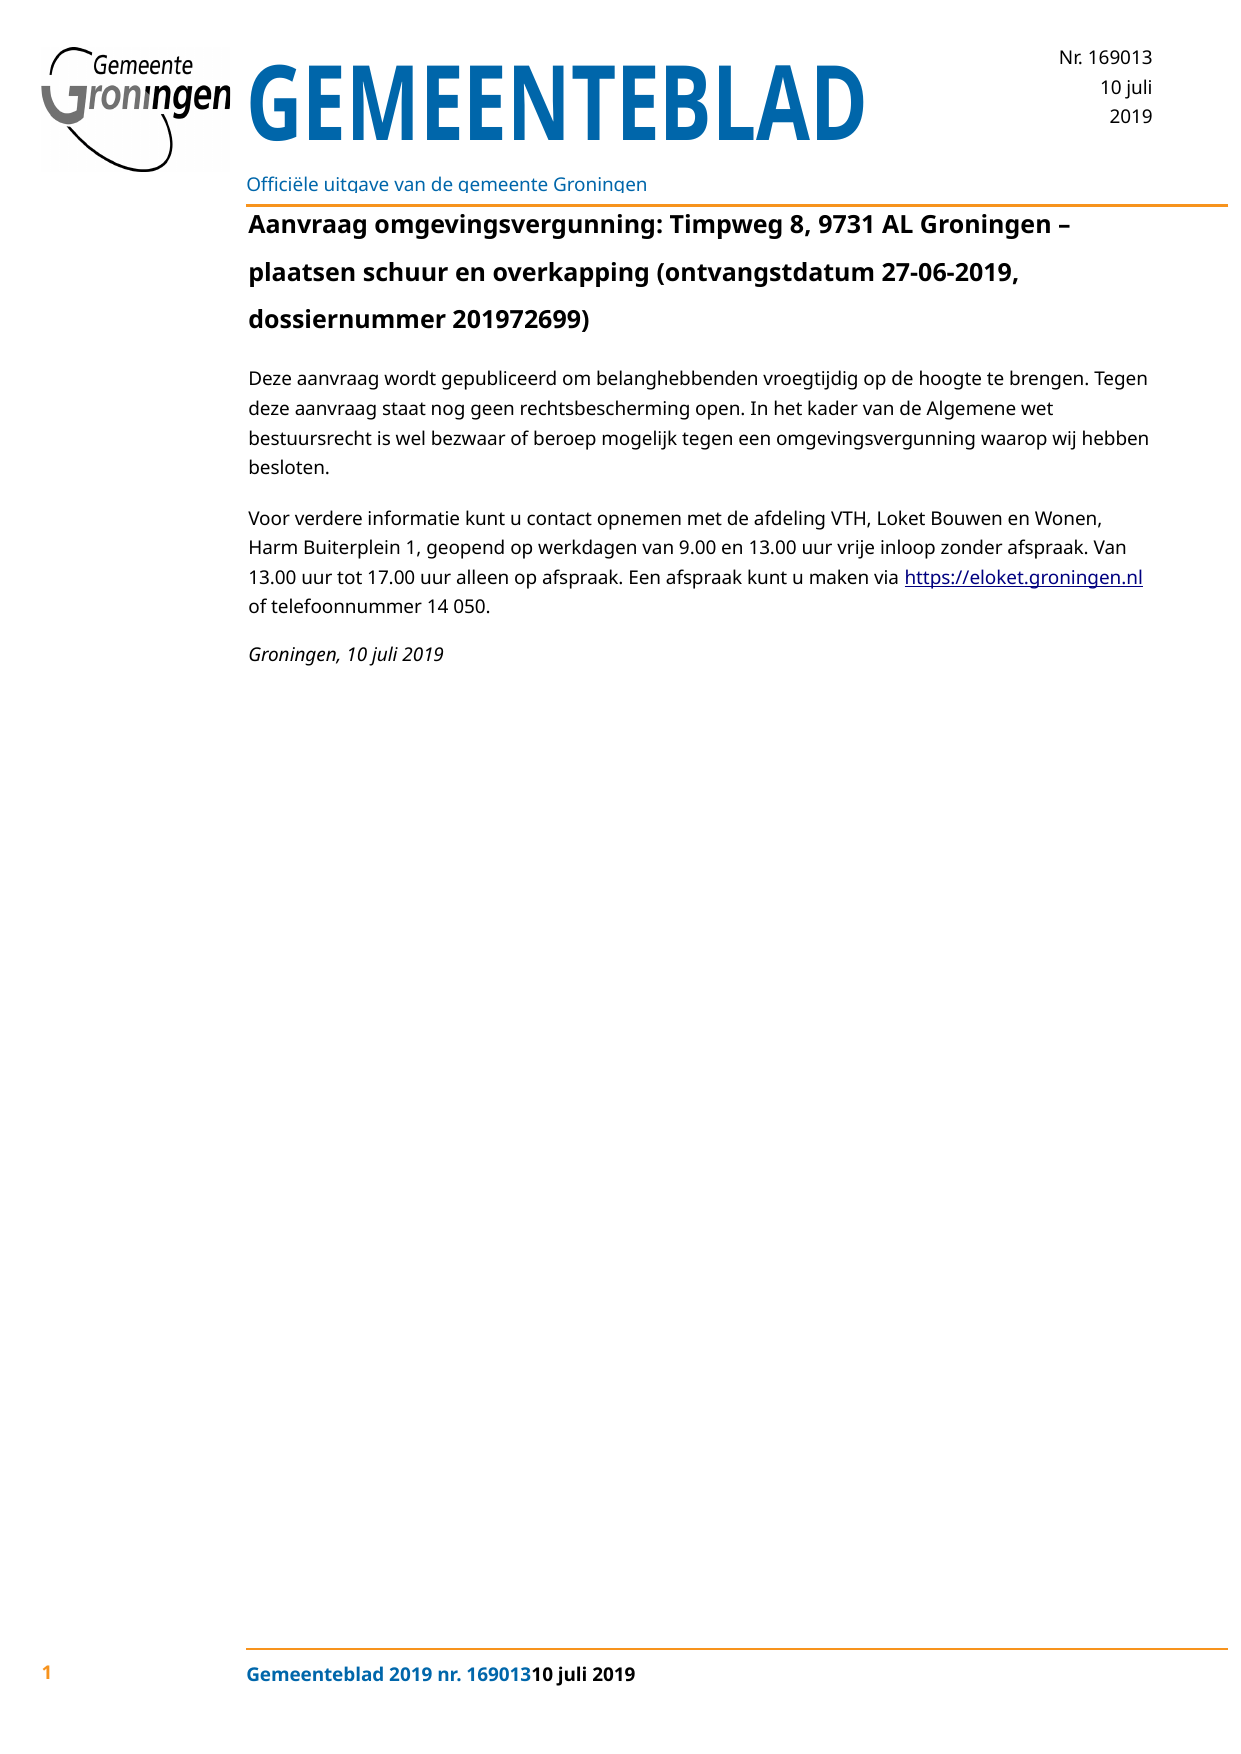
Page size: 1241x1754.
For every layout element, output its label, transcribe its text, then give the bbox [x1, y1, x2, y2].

text Aanvraag omgevingsvergunning: Timpweg 8, 9731 AL Groningen – plaatsen schuur en overkapping (ontvangstdatum 27-06-2019, dossiernummer 201972699) [248, 207, 1152, 336]
text Deze aanvraag wordt gepubliceerd om belanghebbenden vroegtijdig op de hoogte te brengen. Tegen deze aanvraag staat nog geen rechtsbescherming open. In het kader van de Algemene wet bestuursrecht is wel bezwaar of beroep mogelijk tegen een omgevingsvergunning waarop wij hebben besloten. [248, 366, 1152, 480]
text Voor verdere informatie kunt u contact opnemen met de afdeling VTH, Loket Bouwen en Wonen, Harm Buiterplein 1, geopend op werkdagen van 9.00 en 13.00 uur vrije inloop zonder afspraak. Van 13.00 uur tot 17.00 uur alleen op afspraak. Een afspraak kunt u maken via https://eloket.groningen.nl of telefoonnummer 14 050. [248, 505, 1152, 619]
text Groningen, 10 juli 2019 [248, 641, 1152, 667]
picture [41, 47, 231, 172]
